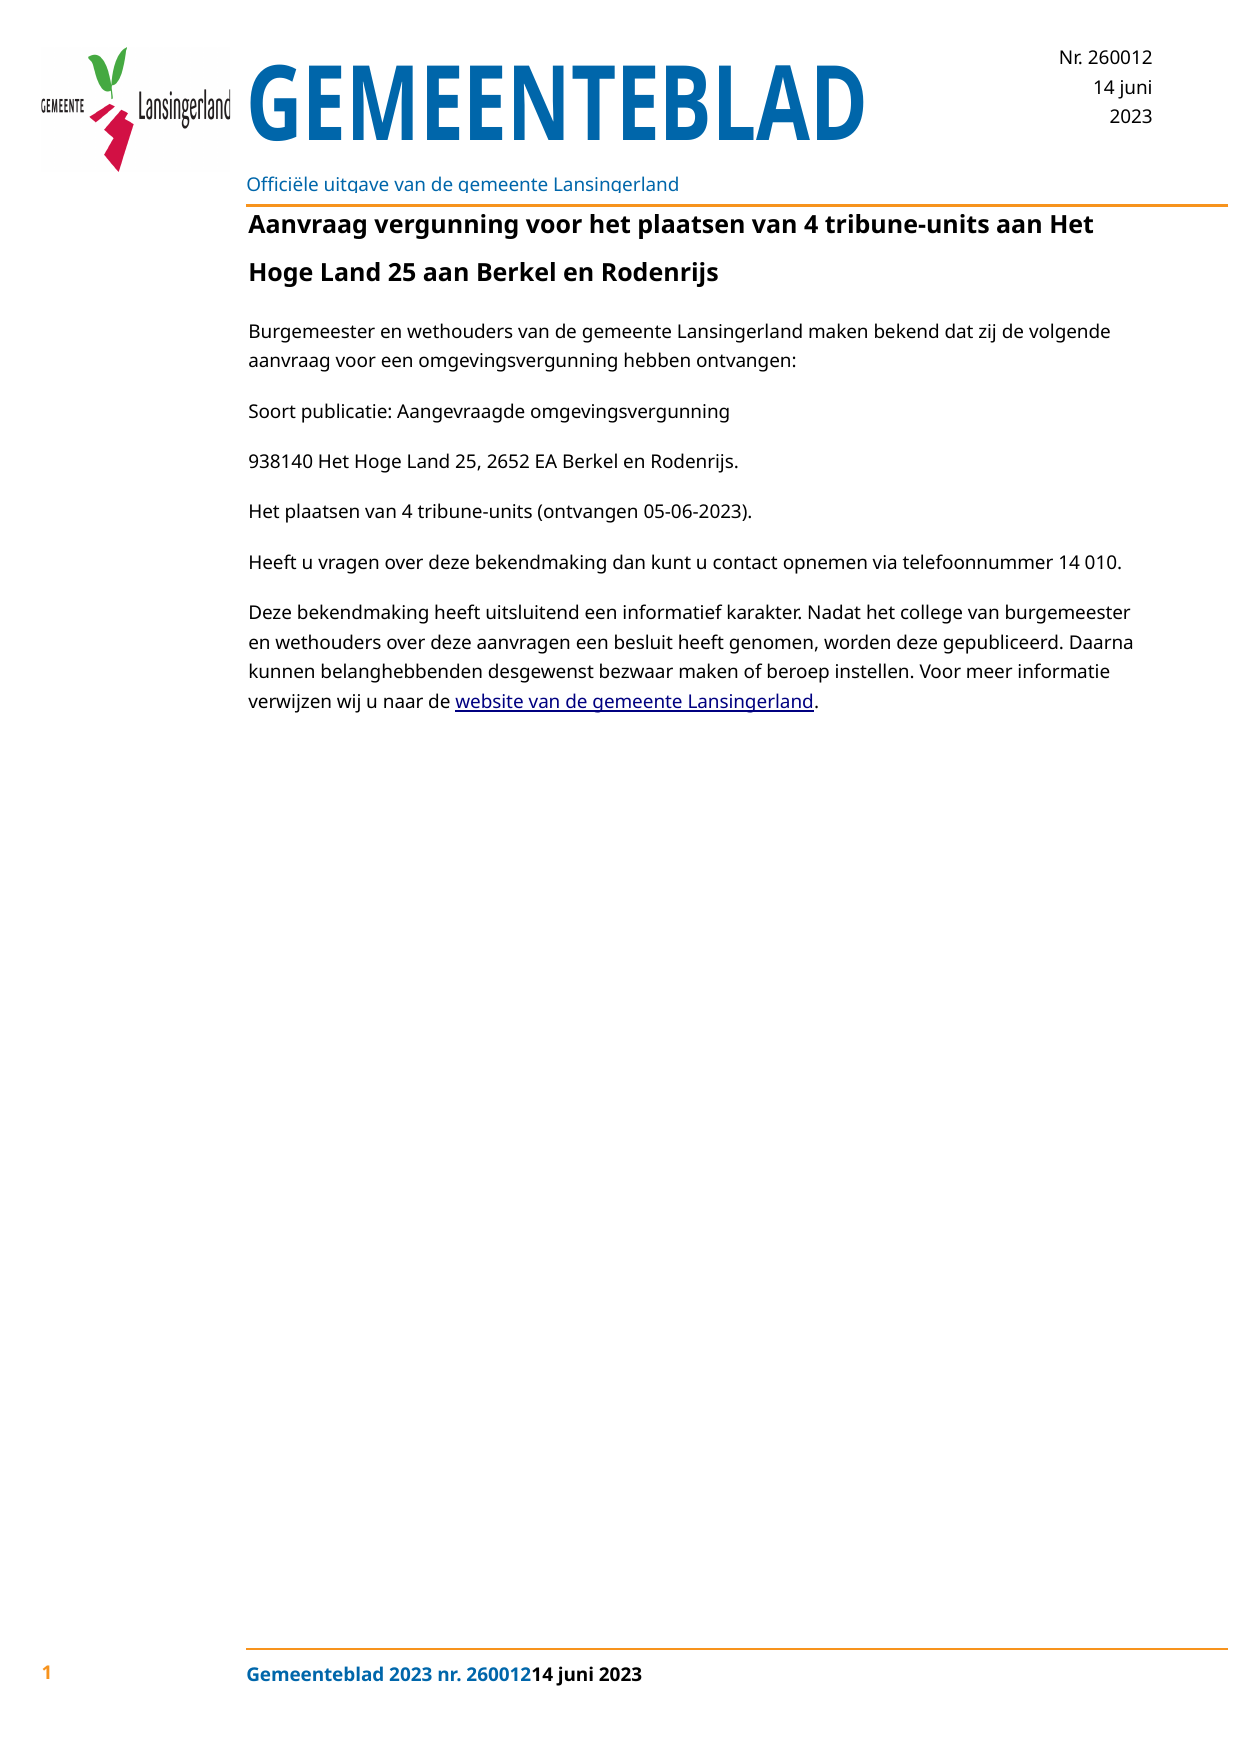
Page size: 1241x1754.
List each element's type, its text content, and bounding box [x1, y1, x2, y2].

text Heeft u vragen over deze bekendmaking dan kunt u contact opnemen via telefoonnummer 14 010. [248, 549, 1152, 575]
text 938140 Het Hoge Land 25, 2652 EA Berkel en Rodenrijs. [248, 448, 1152, 474]
text Soort publicatie: Aangevraagde omgevingsvergunning [248, 398, 1152, 424]
text Aanvraag vergunning voor het plaatsen van 4 tribune-units aan Het Hoge Land 25 aan Berkel en Rodenrijs [248, 207, 1152, 288]
text Deze bekendmaking heeft uitsluitend een informatief karakter. Nadat het college van burgemeester en wethouders over deze aanvragen een besluit heeft genomen, worden deze gepubliceerd. Daarna kunnen belanghebbenden desgewenst bezwaar maken of beroep instellen. Voor meer informatie verwijzen wij u naar de website van de gemeente Lansingerland. [248, 599, 1152, 714]
picture [41, 47, 231, 172]
text Burgemeester en wethouders van de gemeente Lansingerland maken bekend dat zij de volgende aanvraag voor een omgevingsvergunning hebben ontvangen: [248, 318, 1152, 373]
text Het plaatsen van 4 tribune-units (ontvangen 05-06-2023). [248, 499, 1152, 524]
